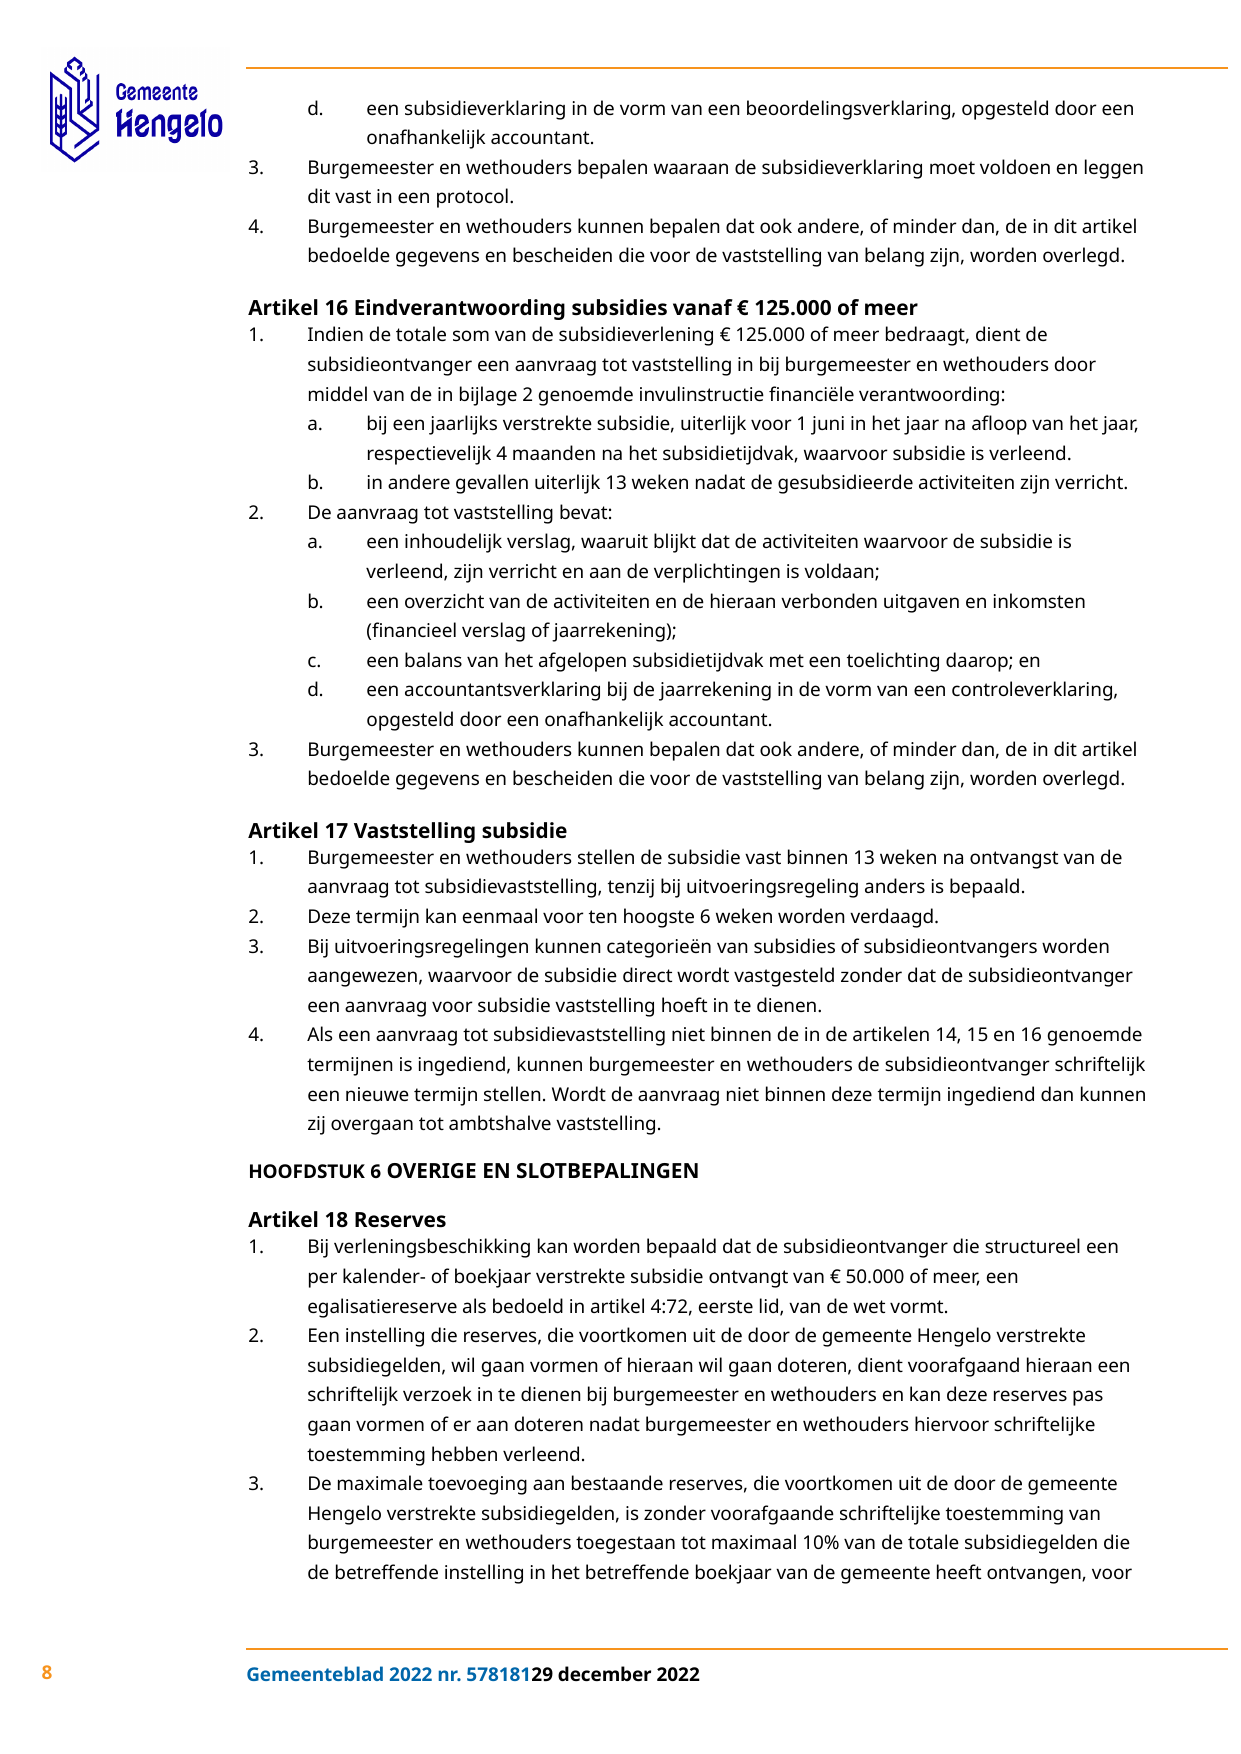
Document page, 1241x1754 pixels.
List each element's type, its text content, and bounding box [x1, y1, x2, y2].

list Burgemeester en wethouders stellen de subsidie vast binnen 13 weken na ontvangst van de aanvraag tot subsidievaststelling, tenzij bij uitvoeringsregeling anders is bepaald. [248, 844, 1152, 899]
list Bij verleningsbeschikking kan worden bepaald dat de subsidieontvanger die structureel een per kalender- of boekjaar verstrekte subsidie ontvangt van € 50.000 of meer, een egalisatiereserve als bedoeld in artikel 4:72, eerste lid, van de wet vormt. [248, 1234, 1152, 1319]
list bij een jaarlijks verstrekte subsidie, uiterlijk voor 1 juni in het jaar na afloop van het jaar, respectievelijk 4 maanden na het subsidietijdvak, waarvoor subsidie is verleend. [307, 410, 1152, 466]
list Burgemeester en wethouders kunnen bepalen dat ook andere, of minder dan, de in dit artikel bedoelde gegevens en bescheiden die voor de vaststelling van belang zijn, worden overlegd. [248, 736, 1152, 791]
list Deze termijn kan eenmaal voor ten hoogste 6 weken worden verdaagd. [248, 903, 1152, 929]
text Artikel 18 Reserves [248, 1205, 1152, 1234]
list een balans van het afgelopen subsidietijdvak met een toelichting daarop; en [307, 647, 1152, 673]
text Artikel 16 Eindverantwoording subsidies vanaf € 125.000 of meer [248, 293, 1152, 322]
list een inhoudelijk verslag, waaruit blijkt dat de activiteiten waarvoor de subsidie is verleend, zijn verricht en aan de verplichtingen is voldaan; [307, 529, 1152, 584]
list Bij uitvoeringsregelingen kunnen categorieën van subsidies of subsidieontvangers worden aangewezen, waarvoor de subsidie direct wordt vastgesteld zonder dat de subsidieontvanger een aanvraag voor subsidie vaststelling hoeft in te dienen. [248, 933, 1152, 1018]
text HOOFDSTUK 6 OVERIGE EN SLOTBEPALINGEN [248, 1156, 1152, 1184]
list Burgemeester en wethouders bepalen waaraan de subsidieverklaring moet voldoen en leggen dit vast in een protocol. [248, 154, 1152, 209]
list een subsidieverklaring in de vorm van een beoordelingsverklaring, opgesteld door een onafhankelijk accountant. [307, 95, 1152, 150]
list Een instelling die reserves, die voortkomen uit de door de gemeente Hengelo verstrekte subsidiegelden, wil gaan vormen of hieraan wil gaan doteren, dient voorafgaand hieraan een schriftelijk verzoek in te dienen bij burgemeester en wethouders en kan deze reserves pas gaan vormen of er aan doteren nadat burgemeester en wethouders hiervoor schriftelijke toestemming hebben verleend. [248, 1322, 1152, 1467]
text Artikel 17 Vaststelling subsidie [248, 816, 1152, 844]
list De maximale toevoeging aan bestaande reserves, die voortkomen uit de door de gemeente Hengelo verstrekte subsidiegelden, is zonder voorafgaande schriftelijke toestemming van burgemeester en wethouders toegestaan tot maximaal 10% van de totale subsidiegelden die de betreffende instelling in het betreffende boekjaar van de gemeente heeft ontvangen, voor [248, 1470, 1152, 1585]
list een accountantsverklaring bij de jaarrekening in de vorm van een controleverklaring, opgesteld door een onafhankelijk accountant. [307, 677, 1152, 732]
list De aanvraag tot vaststelling bevat: [248, 499, 1152, 525]
picture [41, 47, 231, 172]
list een overzicht van de activiteiten en de hieraan verbonden uitgaven en inkomsten (financieel verslag of jaarrekening); [307, 588, 1152, 643]
list Indien de totale som van de subsidieverlening € 125.000 of meer bedraagt, dient de subsidieontvanger een aanvraag tot vaststelling in bij burgemeester en wethouders door middel van de in bijlage 2 genoemde invulinstructie financiële verantwoording: [248, 322, 1152, 406]
list Als een aanvraag tot subsidievaststelling niet binnen de in de artikelen 14, 15 en 16 genoemde termijnen is ingediend, kunnen burgemeester en wethouders de subsidieontvanger schriftelijk een nieuwe termijn stellen. Wordt de aanvraag niet binnen deze termijn ingediend dan kunnen zij overgaan tot ambtshalve vaststelling. [248, 1022, 1152, 1136]
list in andere gevallen uiterlijk 13 weken nadat de gesubsidieerde activiteiten zijn verricht. [307, 469, 1152, 495]
list Burgemeester en wethouders kunnen bepalen dat ook andere, of minder dan, de in dit artikel bedoelde gegevens en bescheiden die voor de vaststelling van belang zijn, worden overlegd. [248, 213, 1152, 268]
